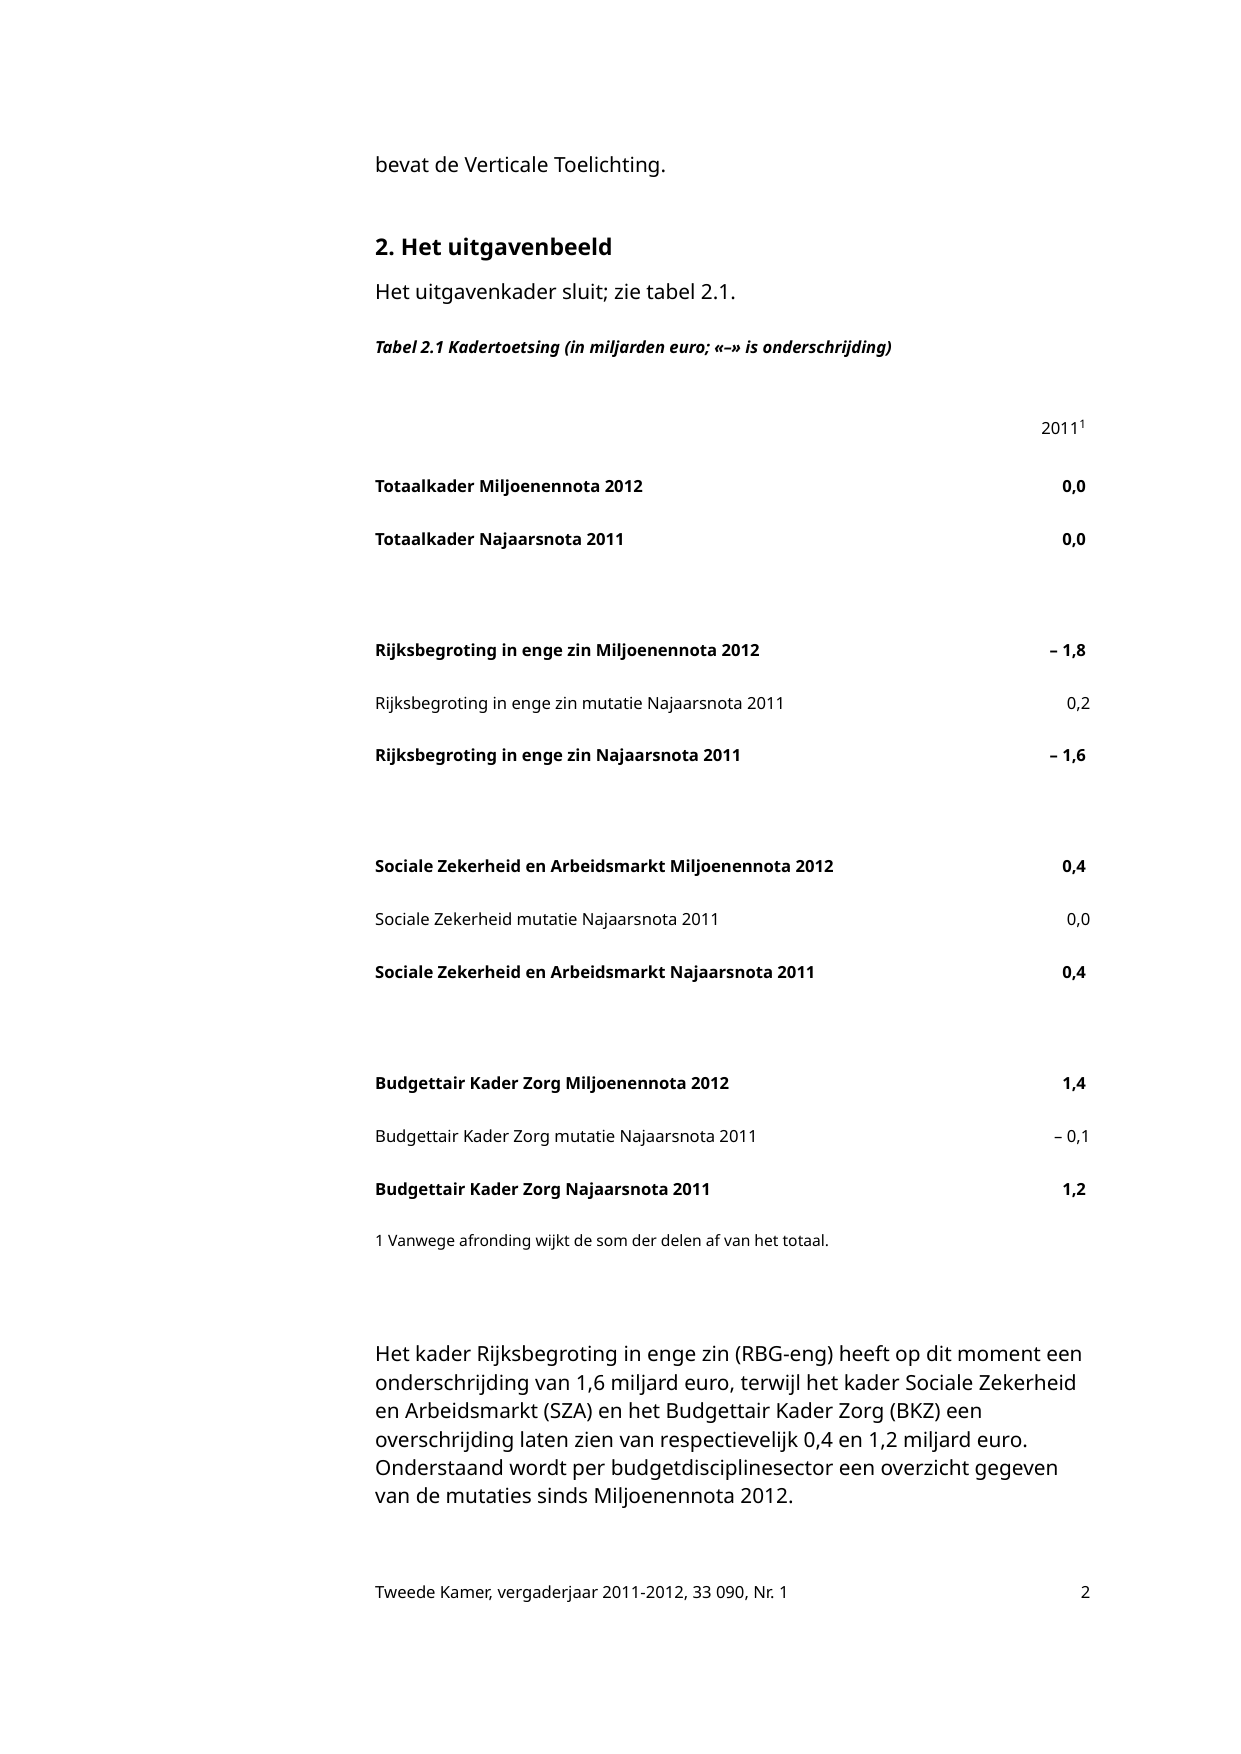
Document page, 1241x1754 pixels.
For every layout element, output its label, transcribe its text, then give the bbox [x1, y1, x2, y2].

table_cell 1,2 [947, 1177, 1090, 1230]
table_cell Budgettair Kader Zorg mutatie Najaarsnota 2011 [375, 1124, 947, 1177]
table_cell [947, 580, 1090, 638]
table_cell 0,4 [947, 855, 1090, 908]
subtitle 2. Het uitgavenbeeld [375, 231, 1090, 262]
table_cell Sociale Zekerheid mutatie Najaarsnota 2011 [375, 908, 947, 961]
text Het uitgavenkader sluit; zie tabel 2.1. [375, 277, 1090, 306]
table_cell Totaalkader Miljoenennota 2012 [375, 475, 947, 527]
table_cell Budgettair Kader Zorg Miljoenennota 2012 [375, 1072, 947, 1124]
table_cell 0,0 [947, 908, 1090, 961]
table_cell 0,0 [947, 528, 1090, 580]
table_cell [375, 580, 947, 638]
table_cell 1,4 [947, 1072, 1090, 1124]
table_cell [375, 1013, 947, 1072]
text Tabel 2.1 Kadertoetsing (in miljarden euro; «–» is onderschrijding) [375, 336, 1090, 358]
text bevat de Verticale Toelichting. [375, 150, 1090, 178]
table_cell Totaalkader Najaarsnota 2011 [375, 528, 947, 580]
table_cell [947, 797, 1090, 855]
table_cell Rijksbegroting in enge zin Najaarsnota 2011 [375, 744, 947, 797]
table_cell Rijksbegroting in enge zin Miljoenennota 2012 [375, 639, 947, 691]
table_cell [375, 797, 947, 855]
table_cell 1 Vanwege afronding wijkt de som der delen af van het totaal. [375, 1230, 1090, 1281]
table_cell – 0,1 [947, 1124, 1090, 1177]
table_cell Sociale Zekerheid en Arbeidsmarkt Najaarsnota 2011 [375, 961, 947, 1013]
table_cell Rijksbegroting in enge zin mutatie Najaarsnota 2011 [375, 691, 947, 744]
table_cell 0,0 [947, 475, 1090, 527]
table_cell 0,2 [947, 691, 1090, 744]
text Het kader Rijksbegroting in enge zin (RBG-eng) heeft op dit moment een onderschrijding van 1,6 miljard euro, terwijl het kader Sociale Zekerheid en Arbeidsmarkt (SZA) en het Budgettair Kader Zorg (BKZ) een overschrijding laten zien van respectievelijk 0,4 en 1,2 miljard euro. Onderstaand wordt per budgetdisciplinesector een overzicht gegeven van de mutaties sinds Miljoenennota 2012. [375, 1339, 1090, 1510]
table_header [375, 416, 947, 475]
table_cell 0,4 [947, 961, 1090, 1013]
table_cell Sociale Zekerheid en Arbeidsmarkt Miljoenennota 2012 [375, 855, 947, 908]
table_cell – 1,8 [947, 639, 1090, 691]
table_header 20111 [947, 416, 1090, 475]
table_cell Budgettair Kader Zorg Najaarsnota 2011 [375, 1177, 947, 1230]
table_cell [947, 1013, 1090, 1072]
table_cell – 1,6 [947, 744, 1090, 797]
